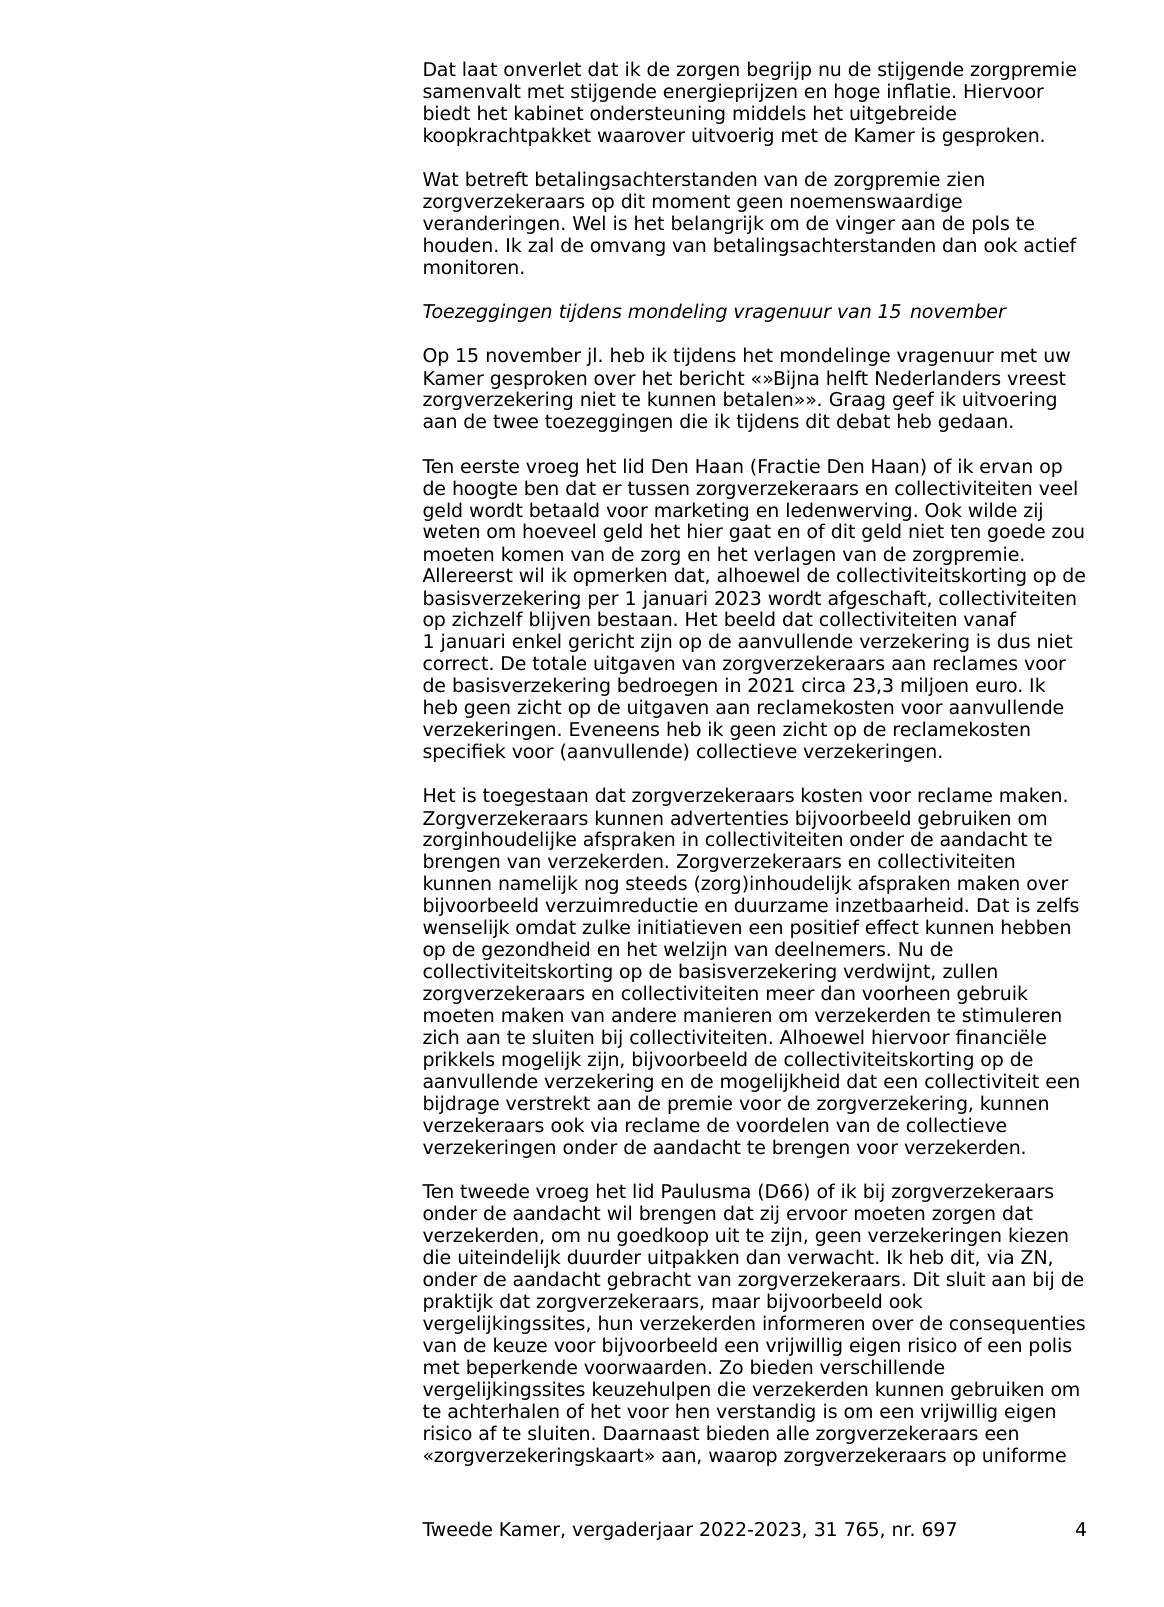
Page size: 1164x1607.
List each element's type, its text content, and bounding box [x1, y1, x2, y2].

text Ten eerste vroeg het lid Den Haan (Fractie Den Haan) of ik ervan op de hoogte ben dat er tussen zorgverzekeraars en collectiviteiten veel geld wordt betaald voor marketing en ledenwerving. Ook wilde zij weten om hoeveel geld het hier gaat en of dit geld niet ten goede zou moeten komen van de zorg en het verlagen van de zorgpremie. Allereerst wil ik opmerken dat, alhoewel de collectiviteitskorting op de basisverzekering per 1 januari 2023 wordt afgeschaft, collectiviteiten op zichzelf blijven bestaan. Het beeld dat collectiviteiten vanaf 1 januari enkel gericht zijn op de aanvullende verzekering is dus niet correct. De totale uitgaven van zorgverzekeraars aan reclames voor de basisverzekering bedroegen in 2021 circa 23,3 miljoen euro. Ik heb geen zicht op de uitgaven aan reclamekosten voor aanvullende verzekeringen. Eveneens heb ik geen zicht op de reclamekosten specifiek voor (aanvullende) collectieve verzekeringen. [422, 456, 1087, 763]
text Wat betreft betalingsachterstanden van de zorgpremie zien zorgverzekeraars op dit moment geen noemenswaardige veranderingen. Wel is het belangrijk om de vinger aan de pols te houden. Ik zal de omvang van betalingsachterstanden dan ook actief monitoren. [422, 169, 1087, 279]
text Op 15 november jl. heb ik tijdens het mondelinge vragenuur met uw Kamer gesproken over het bericht «»Bijna helft Nederlanders vreest zorgverzekering niet te kunnen betalen»». Graag geef ik uitvoering aan de twee toezeggingen die ik tijdens dit debat heb gedaan. [422, 345, 1087, 433]
text Dat laat onverlet dat ik de zorgen begrijp nu de stijgende zorgpremie samenvalt met stijgende energieprijzen en hoge inflatie. Hiervoor biedt het kabinet ondersteuning middels het uitgebreide koopkrachtpakket waarover uitvoerig met de Kamer is gesproken. [422, 59, 1087, 147]
text Ten tweede vroeg het lid Paulusma (D66) of ik bij zorgverzekeraars onder de aandacht wil brengen dat zij ervoor moeten zorgen dat verzekerden, om nu goedkoop uit te zijn, geen verzekeringen kiezen die uiteindelijk duurder uitpakken dan verwacht. Ik heb dit, via ZN, onder de aandacht gebracht van zorgverzekeraars. Dit sluit aan bij de praktijk dat zorgverzekeraars, maar bijvoorbeeld ook vergelijkingssites, hun verzekerden informeren over de consequenties van de keuze voor bijvoorbeeld een vrijwillig eigen risico of een polis met beperkende voorwaarden. Zo bieden verschillende vergelijkingssites keuzehulpen die verzekerden kunnen gebruiken om te achterhalen of het voor hen verstandig is om een vrijwillig eigen risico af te sluiten. Daarnaast bieden alle zorgverzekeraars een «zorgverzekeringskaart» aan, waarop zorgverzekeraars op uniforme [422, 1181, 1087, 1467]
text Het is toegestaan dat zorgverzekeraars kosten voor reclame maken. Zorgverzekeraars kunnen advertenties bijvoorbeeld gebruiken om zorginhoudelijke afspraken in collectiviteiten onder de aandacht te brengen van verzekerden. Zorgverzekeraars en collectiviteiten kunnen namelijk nog steeds (zorg)inhoudelijk afspraken maken over bijvoorbeeld verzuimreductie en duurzame inzetbaarheid. Dat is zelfs wenselijk omdat zulke initiatieven een positief effect kunnen hebben op de gezondheid en het welzijn van deelnemers. Nu de collectiviteitskorting op de basisverzekering verdwijnt, zullen zorgverzekeraars en collectiviteiten meer dan voorheen gebruik moeten maken van andere manieren om verzekerden te stimuleren zich aan te sluiten bij collectiviteiten. Alhoewel hiervoor financiële prikkels mogelijk zijn, bijvoorbeeld de collectiviteitskorting op de aanvullende verzekering en de mogelijkheid dat een collectiviteit een bijdrage verstrekt aan de premie voor de zorgverzekering, kunnen verzekeraars ook via reclame de voordelen van de collectieve verzekeringen onder de aandacht te brengen voor verzekerden. [422, 785, 1087, 1159]
subtitle Toezeggingen tijdens mondeling vragenuur van 15 november [422, 301, 1087, 323]
